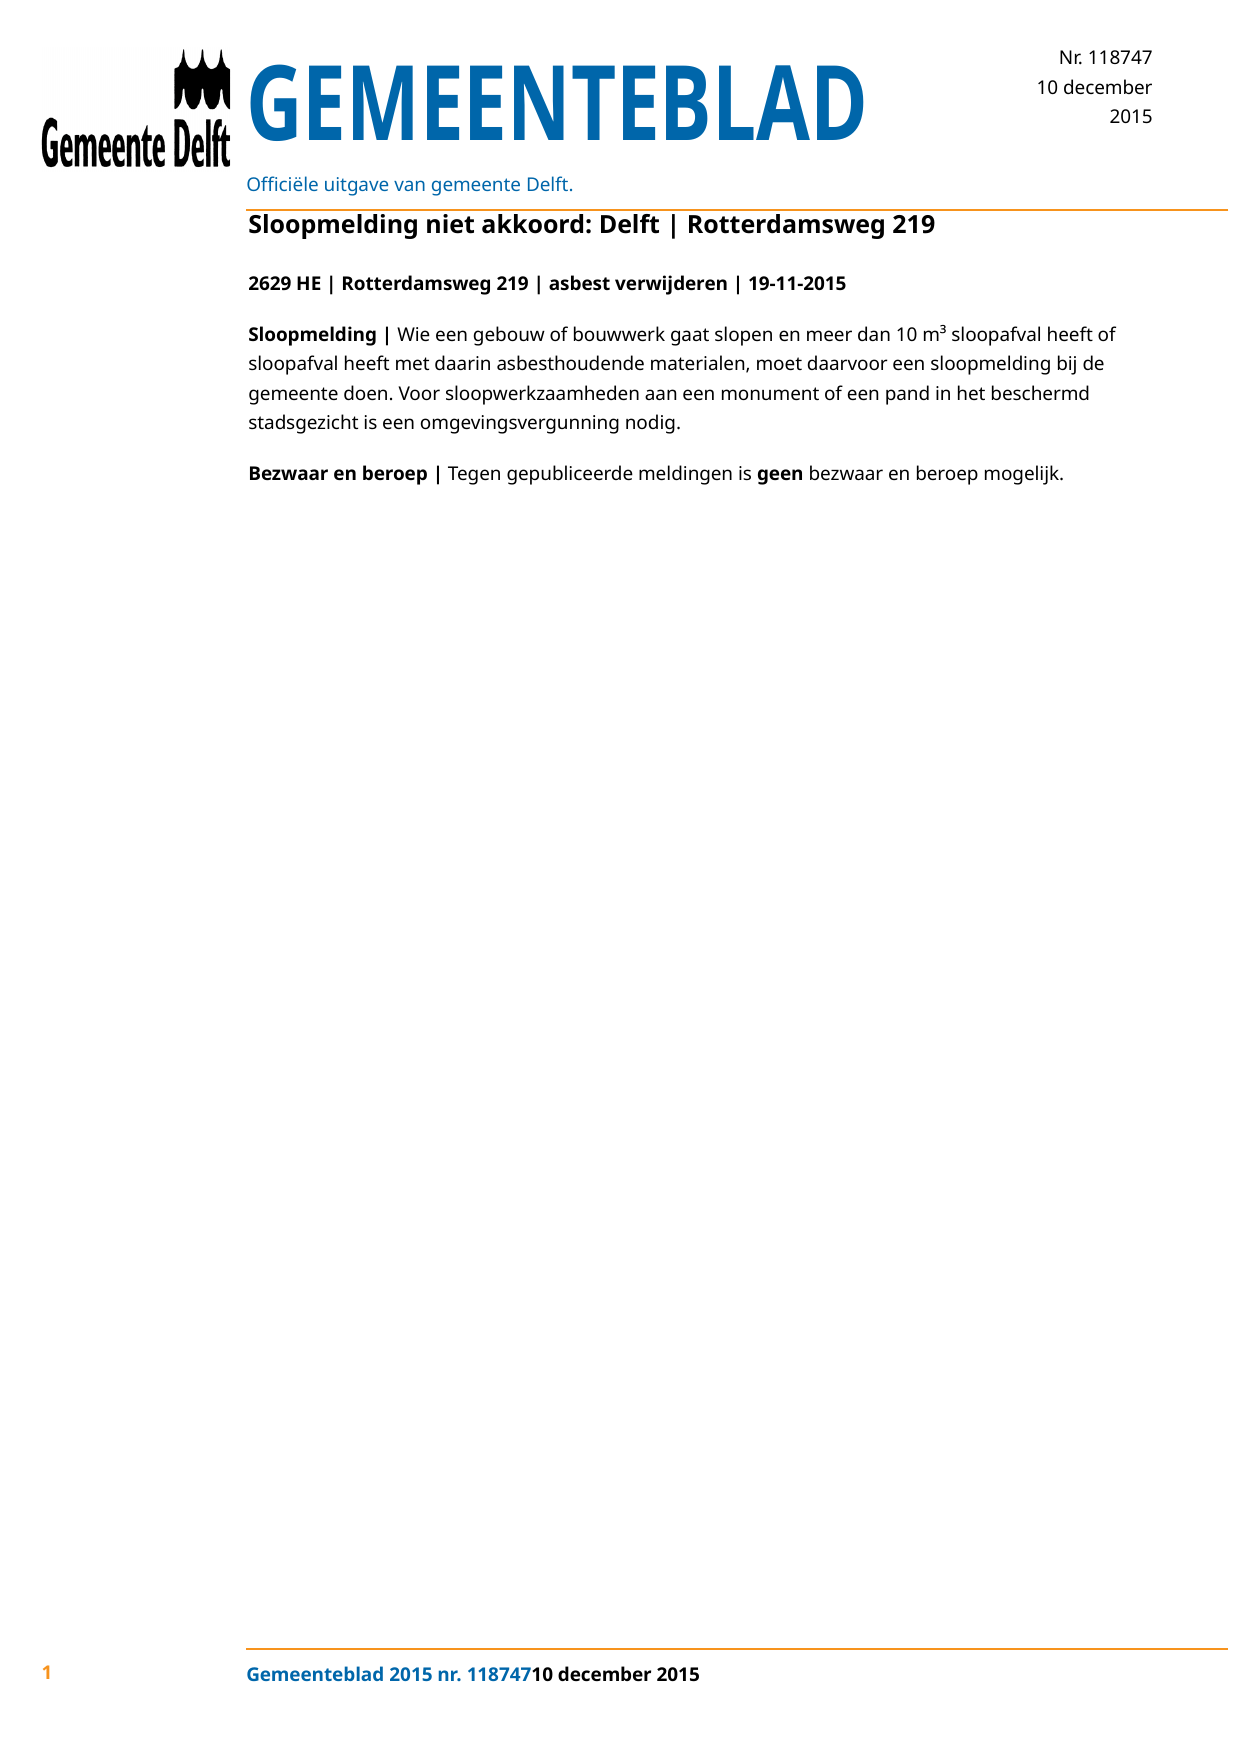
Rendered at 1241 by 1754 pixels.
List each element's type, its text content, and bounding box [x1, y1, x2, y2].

picture [41, 47, 231, 172]
text Sloopmelding | Wie een gebouw of bouwwerk gaat slopen en meer dan 10 m³ sloopafval heeft of sloopafval heeft met daarin asbesthoudende materialen, moet daarvoor een sloopmelding bij de gemeente doen. Voor sloopwerkzaamheden aan een monument of een pand in het beschermd stadsgezicht is een omgevingsvergunning nodig. [248, 321, 1152, 435]
text Bezwaar en beroep | Tegen gepubliceerde meldingen is geen bezwaar en beroep mogelijk. [248, 460, 1152, 486]
text Sloopmelding niet akkoord: Delft | Rotterdamsweg 219 [248, 211, 1152, 241]
text 2629 HE | Rotterdamsweg 219 | asbest verwijderen | 19-11-2015 [248, 270, 1152, 296]
